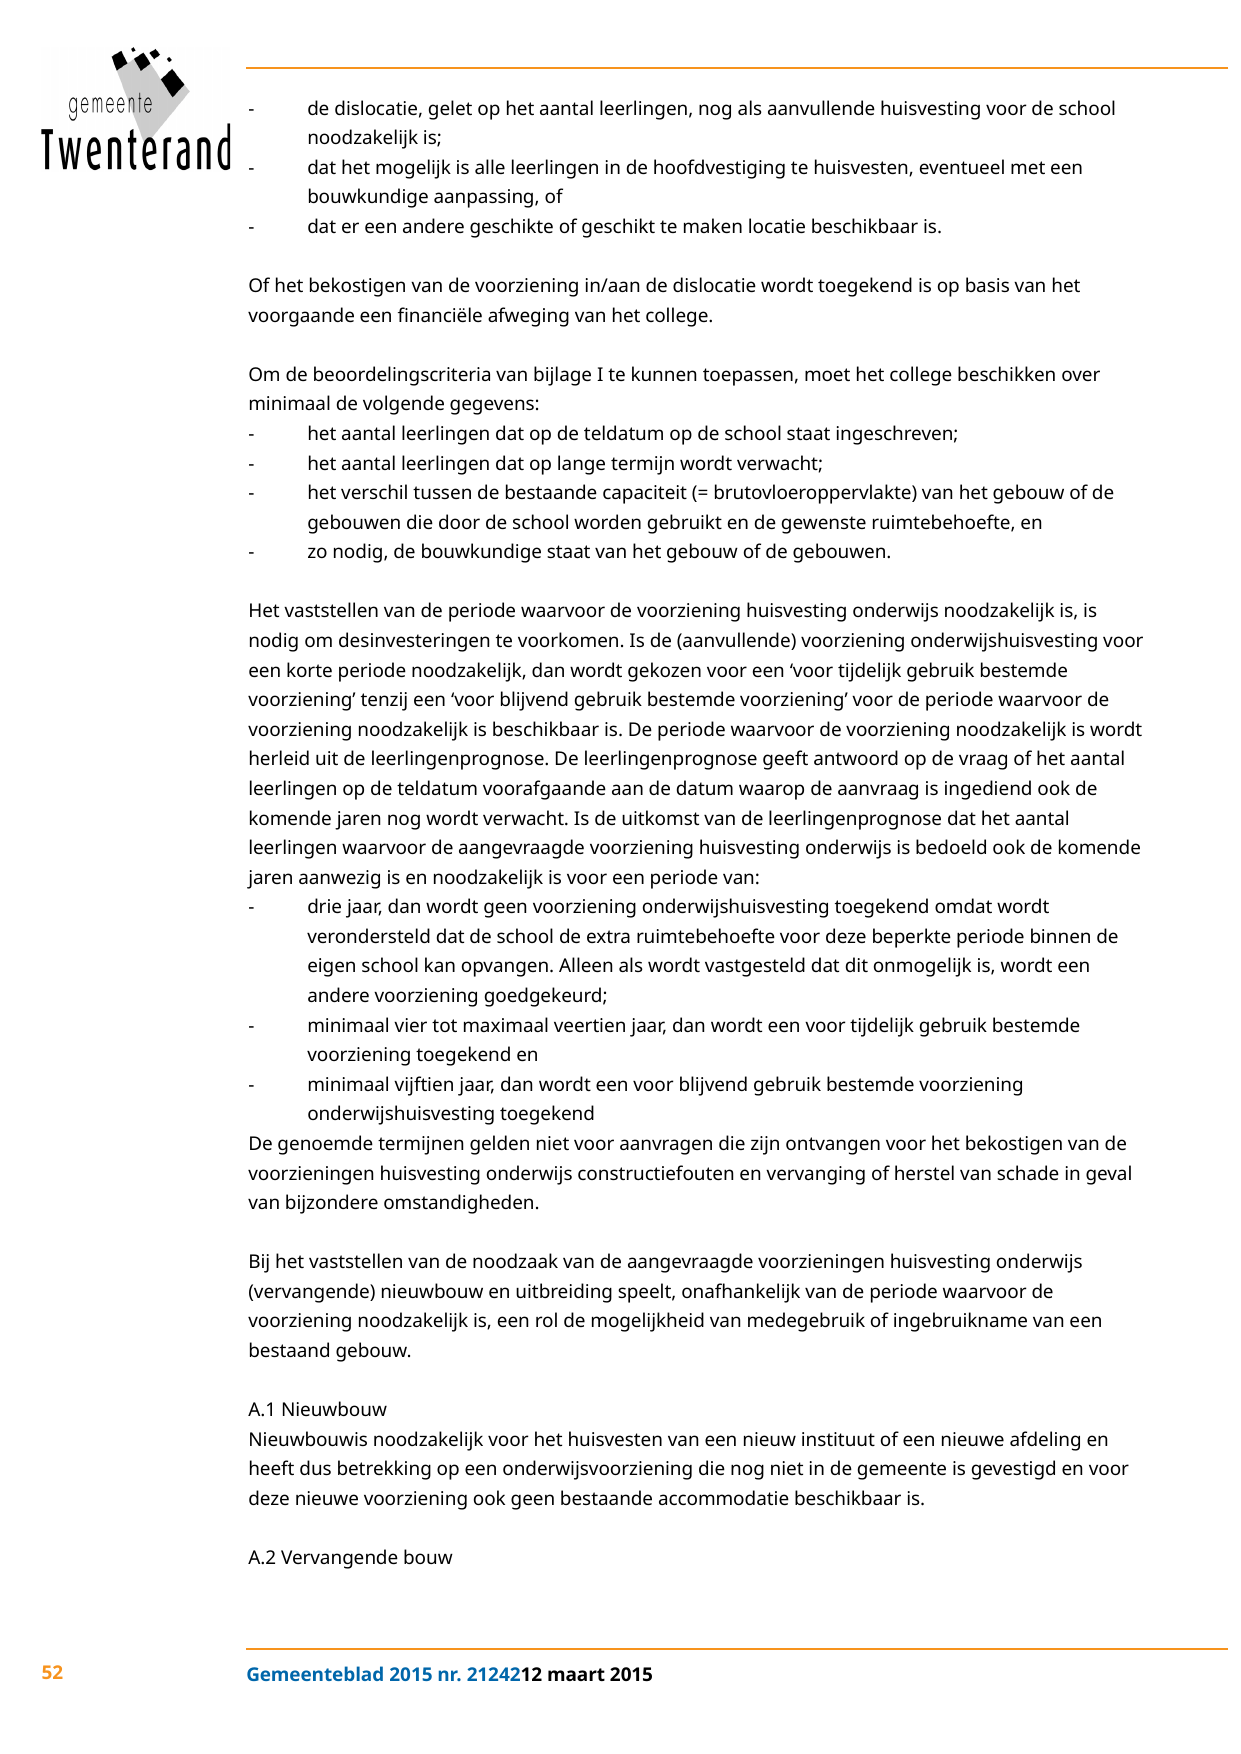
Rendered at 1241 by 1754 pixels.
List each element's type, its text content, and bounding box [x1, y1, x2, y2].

text Het vaststellen van de periode waarvoor de voorziening huisvesting onderwijs noodzakelijk is, is nodig om desinvesteringen te voorkomen. Is de (aanvullende) voorziening onderwijshuisvesting voor een korte periode noodzakelijk, dan wordt gekozen voor een ‘voor tijdelijk gebruik bestemde voorziening’ tenzij een ‘voor blijvend gebruik bestemde voorziening’ voor de periode waarvoor de voorziening noodzakelijk is beschikbaar is. De periode waarvoor de voorziening noodzakelijk is wordt herleid uit de leerlingenprognose. De leerlingenprognose geeft antwoord op de vraag of het aantal leerlingen op de teldatum voorafgaande aan de datum waarop de aanvraag is ingediend ook de komende jaren nog wordt verwacht. Is de uitkomst van de leerlingenprognose dat het aantal leerlingen waarvoor de aangevraagde voorziening huisvesting onderwijs is bedoeld ook de komende jaren aanwezig is en noodzakelijk is voor een periode van: [248, 598, 1152, 890]
list dat er een andere geschikte of geschikt te maken locatie beschikbaar is. [248, 213, 1152, 239]
list minimaal vijftien jaar, dan wordt een voor blijvend gebruik bestemde voorziening onderwijshuisvesting toegekend [248, 1071, 1152, 1126]
list het aantal leerlingen dat op lange termijn wordt verwacht; [248, 450, 1152, 476]
text A.1 Nieuwbouw [248, 1396, 1152, 1422]
text A.2 Vervangende bouw [248, 1544, 1152, 1570]
list dat het mogelijk is alle leerlingen in de hoofdvestiging te huisvesten, eventueel met een bouwkundige aanpassing, of [248, 154, 1152, 209]
list de dislocatie, gelet op het aantal leerlingen, nog als aanvullende huisvesting voor de school noodzakelijk is; [248, 95, 1152, 150]
list zo nodig, de bouwkundige staat van het gebouw of de gebouwen. [248, 538, 1152, 564]
picture [41, 47, 231, 172]
text Om de beoordelingscriteria van bijlage I te kunnen toepassen, moet het college beschikken over minimaal de volgende gegevens: [248, 361, 1152, 416]
text De genoemde termijnen gelden niet voor aanvragen die zijn ontvangen voor het bekostigen van de voorzieningen huisvesting onderwijs constructiefouten en vervanging of herstel van schade in geval van bijzondere omstandigheden. [248, 1130, 1152, 1215]
text Bij het vaststellen van de noodzaak van de aangevraagde voorzieningen huisvesting onderwijs (vervangende) nieuwbouw en uitbreiding speelt, onafhankelijk van de periode waarvoor de voorziening noodzakelijk is, een rol de mogelijkheid van medegebruik of ingebruikname van een bestaand gebouw. [248, 1248, 1152, 1363]
list minimaal vier tot maximaal veertien jaar, dan wordt een voor tijdelijk gebruik bestemde voorziening toegekend en [248, 1012, 1152, 1067]
list het verschil tussen de bestaande capaciteit (= brutovloeroppervlakte) van het gebouw of de gebouwen die door de school worden gebruikt en de gewenste ruimtebehoefte, en [248, 479, 1152, 535]
list het aantal leerlingen dat op de teldatum op de school staat ingeschreven; [248, 420, 1152, 446]
text Nieuwbouwis noodzakelijk voor het huisvesten van een nieuw instituut of een nieuwe afdeling en heeft dus betrekking op een onderwijsvoorziening die nog niet in de gemeente is gevestigd en voor deze nieuwe voorziening ook geen bestaande accommodatie beschikbaar is. [248, 1426, 1152, 1511]
text Of het bekostigen van de voorziening in/aan de dislocatie wordt toegekend is op basis van het voorgaande een financiële afweging van het college. [248, 272, 1152, 328]
list drie jaar, dan wordt geen voorziening onderwijshuisvesting toegekend omdat wordt verondersteld dat de school de extra ruimtebehoefte voor deze beperkte periode binnen de eigen school kan opvangen. Alleen als wordt vastgesteld dat dit onmogelijk is, wordt een andere voorziening goedgekeurd; [248, 893, 1152, 1008]
